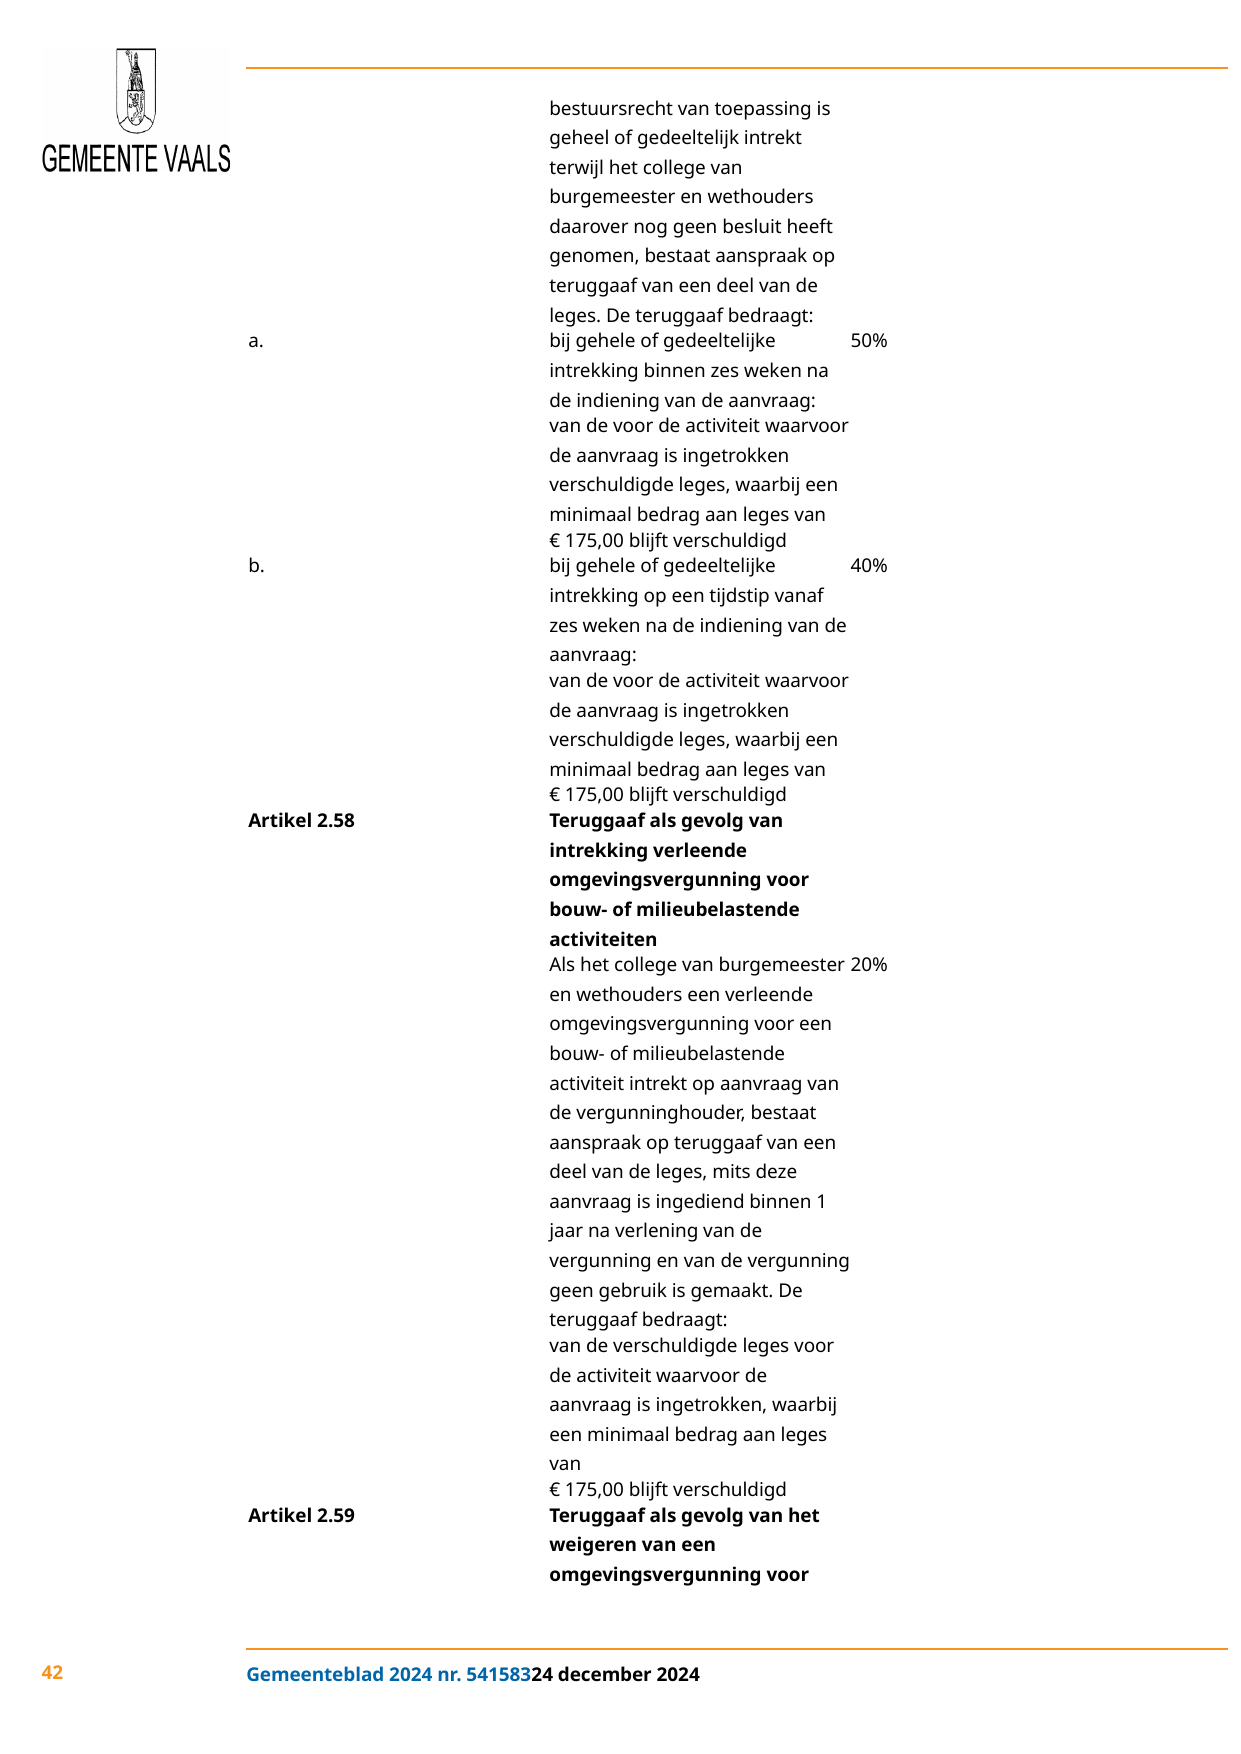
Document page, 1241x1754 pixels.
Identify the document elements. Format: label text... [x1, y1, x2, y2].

table_cell [850, 95, 1152, 328]
table_cell [248, 667, 549, 782]
table_cell [248, 1332, 549, 1476]
table_cell Artikel 2.58 [248, 808, 549, 951]
table_cell [248, 782, 549, 807]
table_cell [248, 413, 549, 527]
picture [41, 47, 231, 172]
table_cell [248, 527, 549, 553]
table_cell bestuursrecht van toepassing is geheel of gedeeltelijk intrekt terwijl het college van burgemeester en wethouders daarover nog geen besluit heeft genomen, bestaat aanspraak op teruggaaf van een deel van de leges. De teruggaaf bedraagt: [549, 95, 850, 328]
table_cell Teruggaaf als gevolg van intrekking verleende omgevingsvergunning voor bouw- of milieubelastende activiteiten [549, 808, 850, 951]
table_cell a. [248, 328, 549, 412]
table_cell € 175,00 blijft verschuldigd [549, 527, 850, 553]
table_cell [850, 1502, 1152, 1587]
table_cell [248, 951, 549, 1332]
table_cell 40% [850, 553, 1152, 667]
table_cell Teruggaaf als gevolg van het weigeren van een omgevingsvergunning voor [549, 1502, 850, 1587]
table_cell [850, 1476, 1152, 1502]
table_cell Als het college van burgemeester en wethouders een verleende omgevingsvergunning voor een bouw- of milieubelastende activiteit intrekt op aanvraag van de vergunninghouder, bestaat aanspraak op teruggaaf van een deel van de leges, mits deze aanvraag is ingediend binnen 1 jaar na verlening van de vergunning en van de vergunning geen gebruik is gemaakt. De teruggaaf bedraagt: [549, 951, 850, 1332]
table_cell 50% [850, 328, 1152, 412]
table_cell € 175,00 blijft verschuldigd [549, 1476, 850, 1502]
table_cell van de verschuldigde leges voor de activiteit waarvoor de aanvraag is ingetrokken, waarbij een minimaal bedrag aan leges van [549, 1332, 850, 1476]
table_cell [248, 1476, 549, 1502]
table_cell [850, 413, 1152, 527]
table_cell € 175,00 blijft verschuldigd [549, 782, 850, 807]
table_cell [850, 1332, 1152, 1476]
table_cell [248, 95, 549, 328]
table_cell b. [248, 553, 549, 667]
table_cell Artikel 2.59 [248, 1502, 549, 1587]
table_cell 20% [850, 951, 1152, 1332]
table_cell [850, 667, 1152, 782]
table_cell van de voor de activiteit waarvoor de aanvraag is ingetrokken verschuldigde leges, waarbij een minimaal bedrag aan leges van [549, 667, 850, 782]
table_cell [850, 782, 1152, 807]
table_cell bij gehele of gedeeltelijke intrekking op een tijdstip vanaf zes weken na de indiening van de aanvraag: [549, 553, 850, 667]
table_cell bij gehele of gedeeltelijke intrekking binnen zes weken na de indiening van de aanvraag: [549, 328, 850, 412]
table_cell [850, 808, 1152, 951]
table_cell van de voor de activiteit waarvoor de aanvraag is ingetrokken verschuldigde leges, waarbij een minimaal bedrag aan leges van [549, 413, 850, 527]
table_cell [850, 527, 1152, 553]
